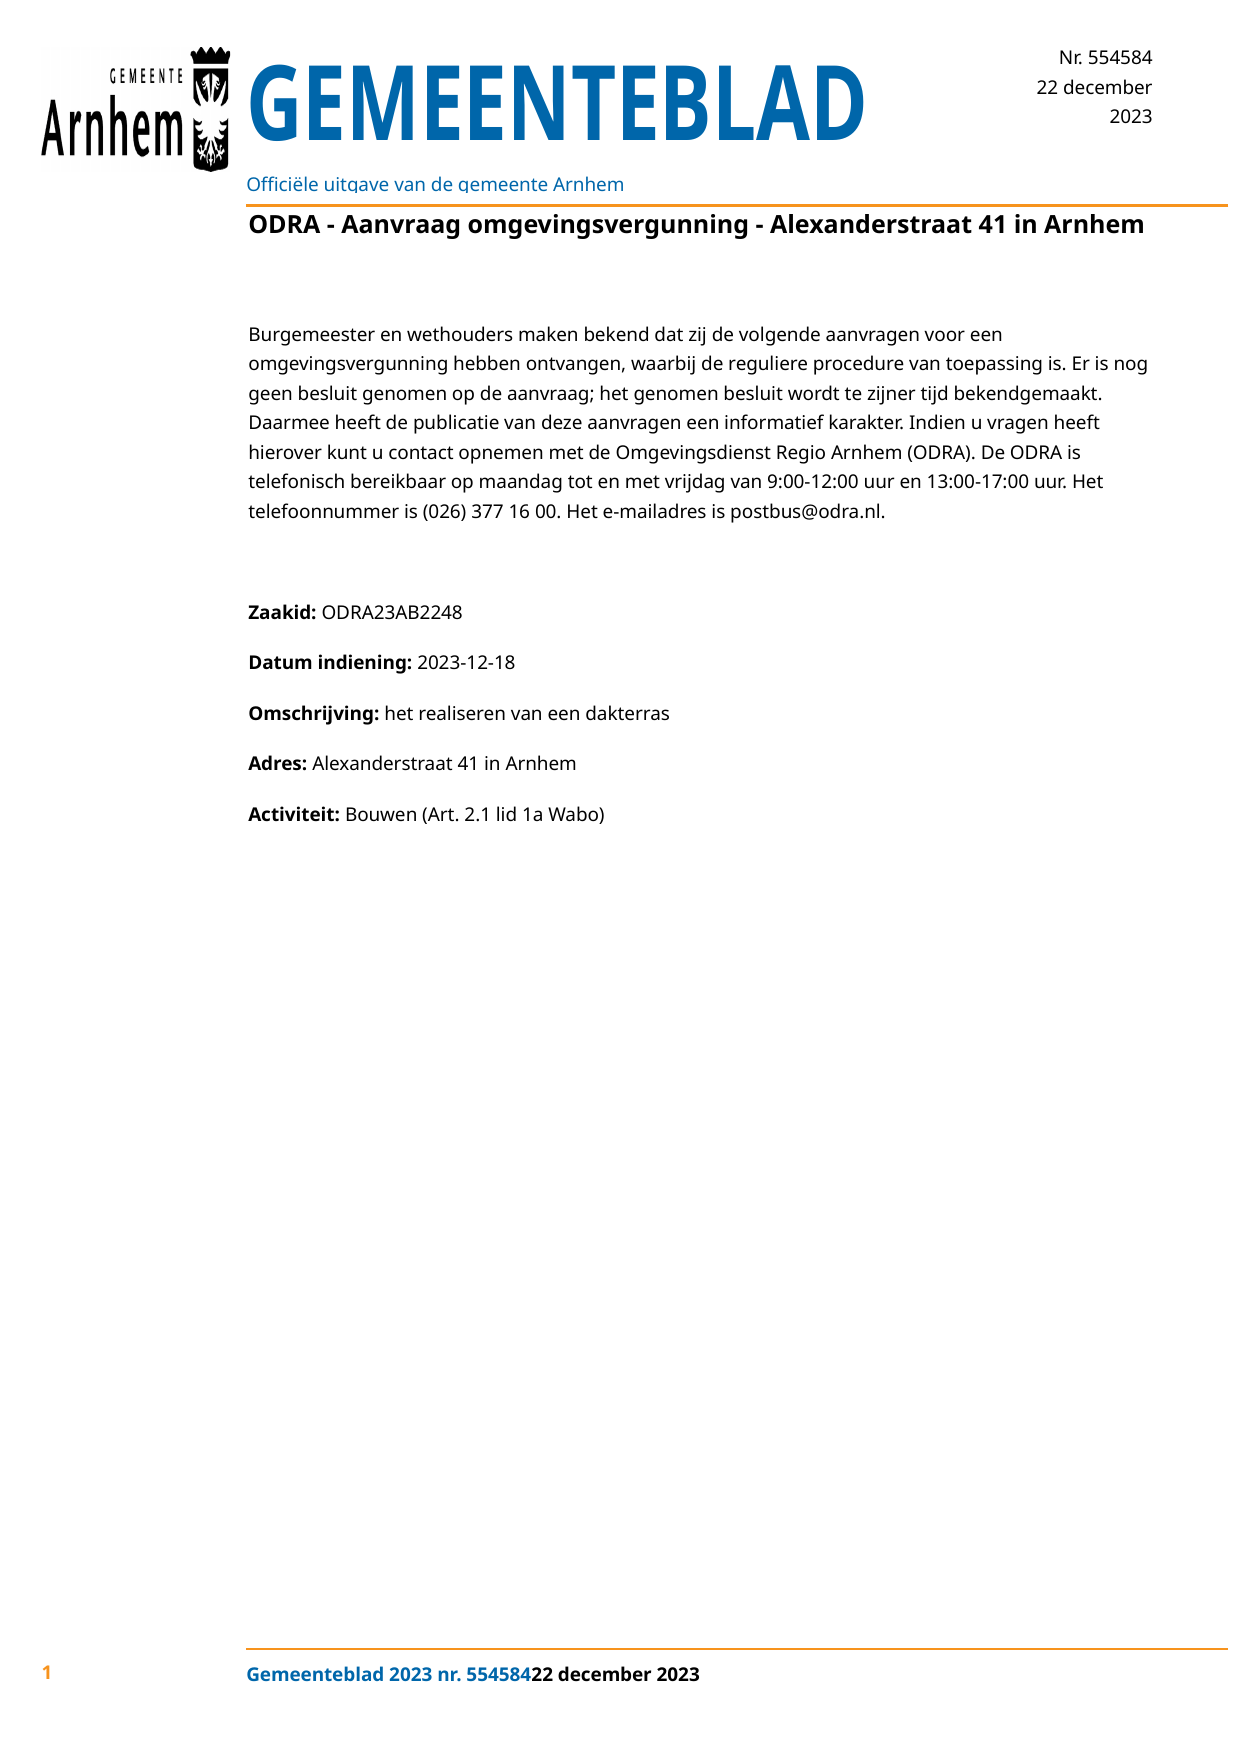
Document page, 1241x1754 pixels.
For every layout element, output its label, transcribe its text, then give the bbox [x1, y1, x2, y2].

text Omschrijving: het realiseren van een dakterras [248, 700, 1152, 726]
text Adres: Alexanderstraat 41 in Arnhem [248, 750, 1152, 776]
text Datum indiening: 2023-12-18 [248, 649, 1152, 675]
picture [41, 47, 231, 172]
text Activiteit: Bouwen (Art. 2.1 lid 1a Wabo) [248, 801, 1152, 826]
text Burgemeester en wethouders maken bekend dat zij de volgende aanvragen voor een omgevingsvergunning hebben ontvangen, waarbij de reguliere procedure van toepassing is. Er is nog geen besluit genomen op de aanvraag; het genomen besluit wordt te zijner tijd bekendgemaakt. Daarmee heeft de publicatie van deze aanvragen een informatief karakter. Indien u vragen heeft hierover kunt u contact opnemen met de Omgevingsdienst Regio Arnhem (ODRA). De ODRA is telefonisch bereikbaar op maandag tot en met vrijdag van 9:00-12:00 uur en 13:00-17:00 uur. Het telefoonnummer is (026) 377 16 00. Het e-mailadres is postbus@odra.nl. [248, 321, 1152, 524]
text ODRA - Aanvraag omgevingsvergunning - Alexanderstraat 41 in Arnhem [248, 207, 1152, 241]
text Zaakid: ODRA23AB2248 [248, 599, 1152, 625]
